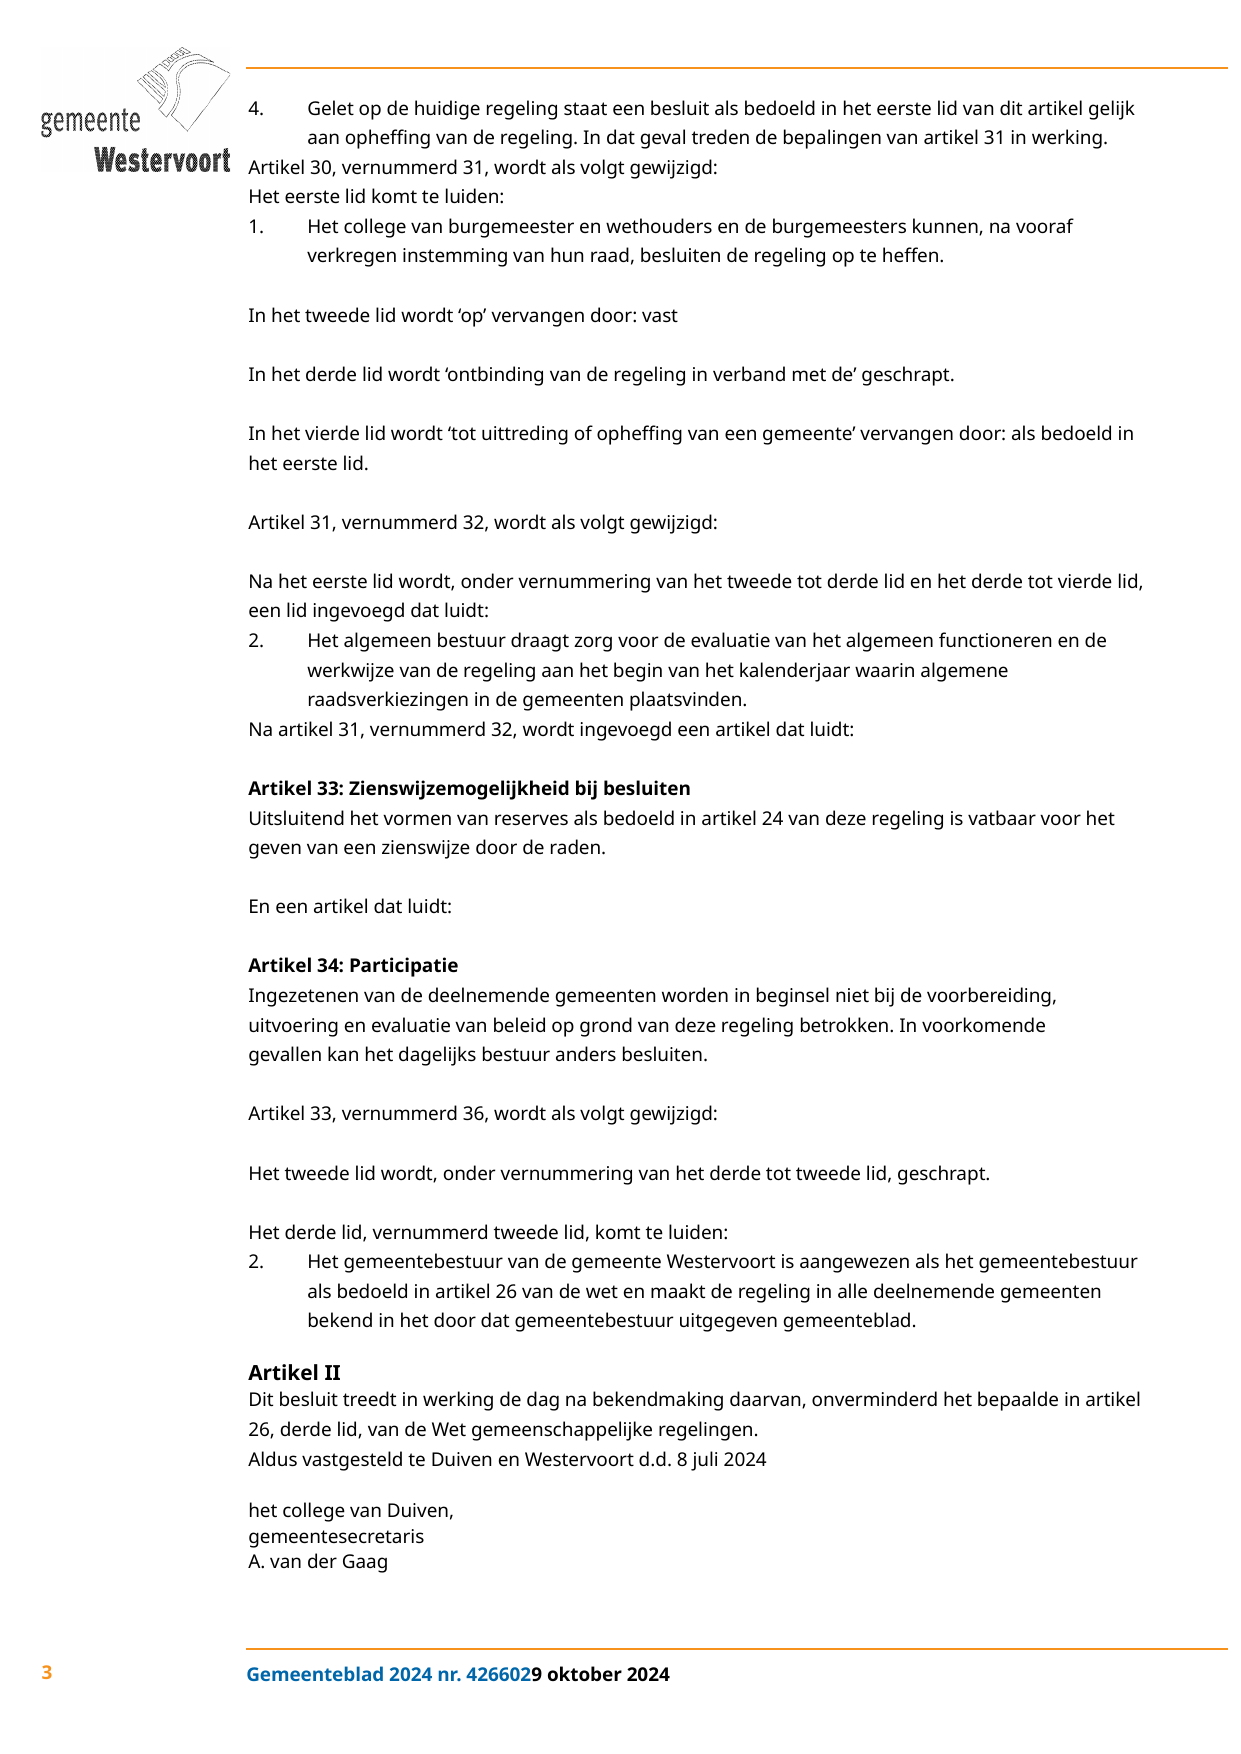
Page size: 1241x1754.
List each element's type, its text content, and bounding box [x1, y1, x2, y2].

text gevallen kan het dagelijks bestuur anders besluiten. [248, 1041, 1152, 1067]
text Artikel II [248, 1358, 1152, 1387]
text Artikel 30, vernummerd 31, wordt als volgt gewijzigd: [248, 154, 1152, 180]
list Gelet op de huidige regeling staat een besluit als bedoeld in het eerste lid van dit artikel gelijk aan opheffing van de regeling. In dat geval treden de bepalingen van artikel 31 in werking. [248, 95, 1152, 150]
list Het college van burgemeester en wethouders en de burgemeesters kunnen, na vooraf verkregen instemming van hun raad, besluiten de regeling op te heffen. [248, 213, 1152, 268]
text In het vierde lid wordt ‘tot uittreding of opheffing van een gemeente’ vervangen door: als bedoeld in het eerste lid. [248, 420, 1152, 476]
text Na het eerste lid wordt, onder vernummering van het tweede tot derde lid en het derde tot vierde lid, een lid ingevoegd dat luidt: [248, 568, 1152, 623]
text In het tweede lid wordt ‘op’ vervangen door: vast [248, 302, 1152, 328]
text Artikel 31, vernummerd 32, wordt als volgt gewijzigd: [248, 509, 1152, 535]
text het college van Duiven, [248, 1497, 1152, 1523]
text Dit besluit treedt in werking de dag na bekendmaking daarvan, onverminderd het bepaalde in artikel 26, derde lid, van de Wet gemeenschappelijke regelingen. [248, 1387, 1152, 1442]
text Aldus vastgesteld te Duiven en Westervoort d.d. 8 juli 2024 [248, 1446, 1152, 1471]
text Het tweede lid wordt, onder vernummering van het derde tot tweede lid, geschrapt. [248, 1160, 1152, 1186]
text A. van der Gaag [248, 1549, 1152, 1574]
text Artikel 33: Zienswijzemogelijkheid bij besluiten [248, 775, 1152, 801]
text Artikel 33, vernummerd 36, wordt als volgt gewijzigd: [248, 1101, 1152, 1126]
text gemeentesecretaris [248, 1523, 1152, 1549]
text Na artikel 31, vernummerd 32, wordt ingevoegd een artikel dat luidt: [248, 716, 1152, 742]
list Het gemeentebestuur van de gemeente Westervoort is aangewezen als het gemeentebestuur als bedoeld in artikel 26 van de wet en maakt de regeling in alle deelnemende gemeenten bekend in het door dat gemeentebestuur uitgegeven gemeenteblad. [248, 1248, 1152, 1333]
text Artikel 34: Participatie [248, 953, 1152, 978]
text En een artikel dat luidt: [248, 893, 1152, 919]
text Het derde lid, vernummerd tweede lid, komt te luiden: [248, 1219, 1152, 1245]
picture [41, 47, 231, 172]
text In het derde lid wordt ‘ontbinding van de regeling in verband met de’ geschrapt. [248, 361, 1152, 387]
text Het eerste lid komt te luiden: [248, 183, 1152, 209]
list Het algemeen bestuur draagt zorg voor de evaluatie van het algemeen functioneren en de werkwijze van de regeling aan het begin van het kalenderjaar waarin algemene raadsverkiezingen in de gemeenten plaatsvinden. [248, 627, 1152, 712]
text Ingezetenen van de deelnemende gemeenten worden in beginsel niet bij de voorbereiding, uitvoering en evaluatie van beleid op grond van deze regeling betrokken. In voorkomende [248, 982, 1152, 1038]
text Uitsluitend het vormen van reserves als bedoeld in artikel 24 van deze regeling is vatbaar voor het geven van een zienswijze door de raden. [248, 805, 1152, 860]
